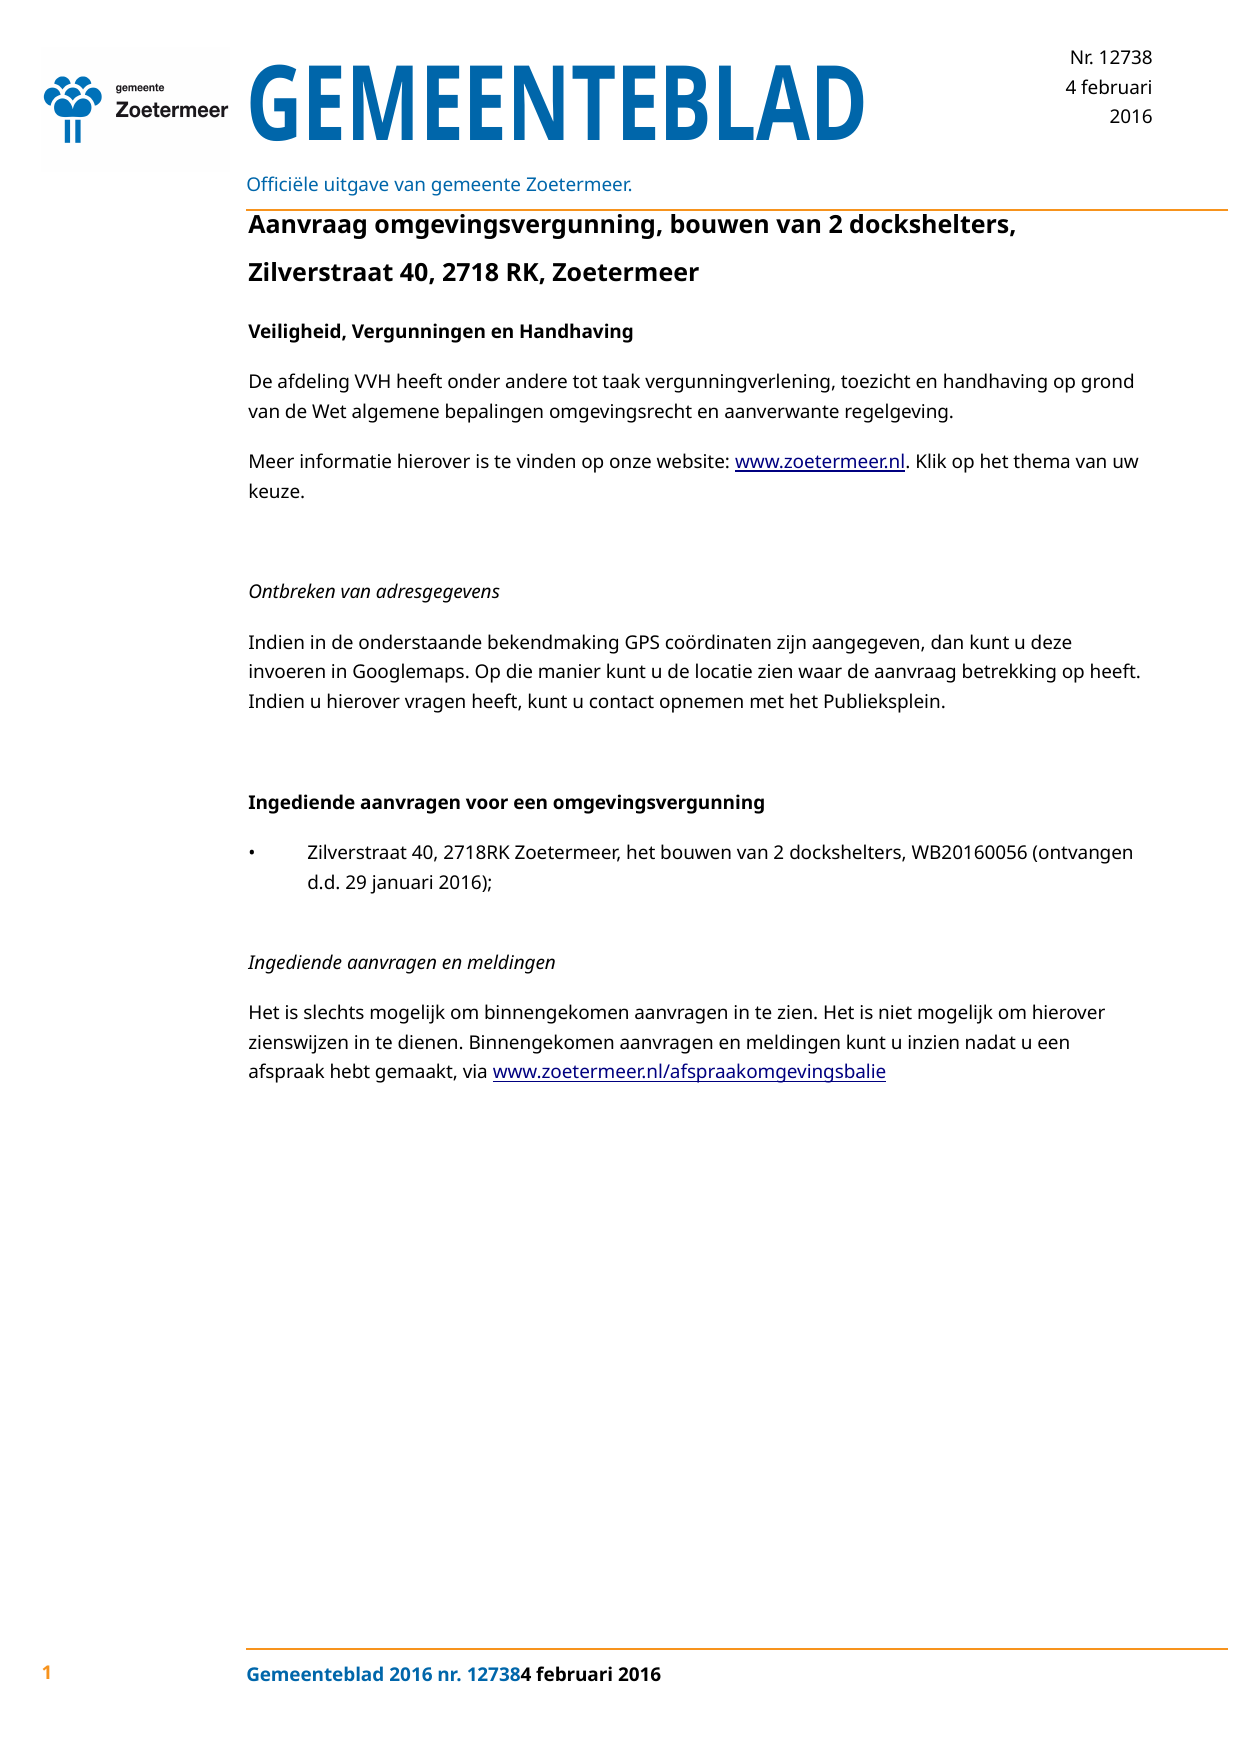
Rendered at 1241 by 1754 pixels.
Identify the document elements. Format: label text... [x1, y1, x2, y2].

text Indien in de onderstaande bekendmaking GPS coördinaten zijn aangegeven, dan kunt u deze invoeren in Googlemaps. Op die manier kunt u de locatie zien waar de aanvraag betrekking op heeft. Indien u hierover vragen heeft, kunt u contact opnemen met het Publieksplein. [248, 629, 1152, 714]
text Het is slechts mogelijk om binnengekomen aanvragen in te zien. Het is niet mogelijk om hierover zienswijzen in te dienen. Binnengekomen aanvragen en meldingen kunt u inzien nadat u een afspraak hebt gemaakt, via www.zoetermeer.nl/afspraakomgevingsbalie [248, 999, 1152, 1084]
text Ontbreken van adresgegevens [248, 579, 1152, 604]
text Meer informatie hierover is te vinden op onze website: www.zoetermeer.nl. Klik op het thema van uw keuze. [248, 448, 1152, 504]
text Ingediende aanvragen voor een omgevingsvergunning [248, 789, 1152, 815]
picture [41, 47, 231, 172]
text Aanvraag omgevingsvergunning, bouwen van 2 dockshelters, Zilverstraat 40, 2718 RK, Zoetermeer [248, 211, 1152, 288]
text Ingediende aanvragen en meldingen [248, 949, 1152, 975]
text Veiligheid, Vergunningen en Handhaving [248, 318, 1152, 344]
list Zilverstraat 40, 2718RK Zoetermeer, het bouwen van 2 dockshelters, WB20160056 (ontvangen d.d. 29 januari 2016); [248, 839, 1152, 895]
text De afdeling VVH heeft onder andere tot taak vergunningverlening, toezicht en handhaving op grond van de Wet algemene bepalingen omgevingsrecht en aanverwante regelgeving. [248, 368, 1152, 424]
